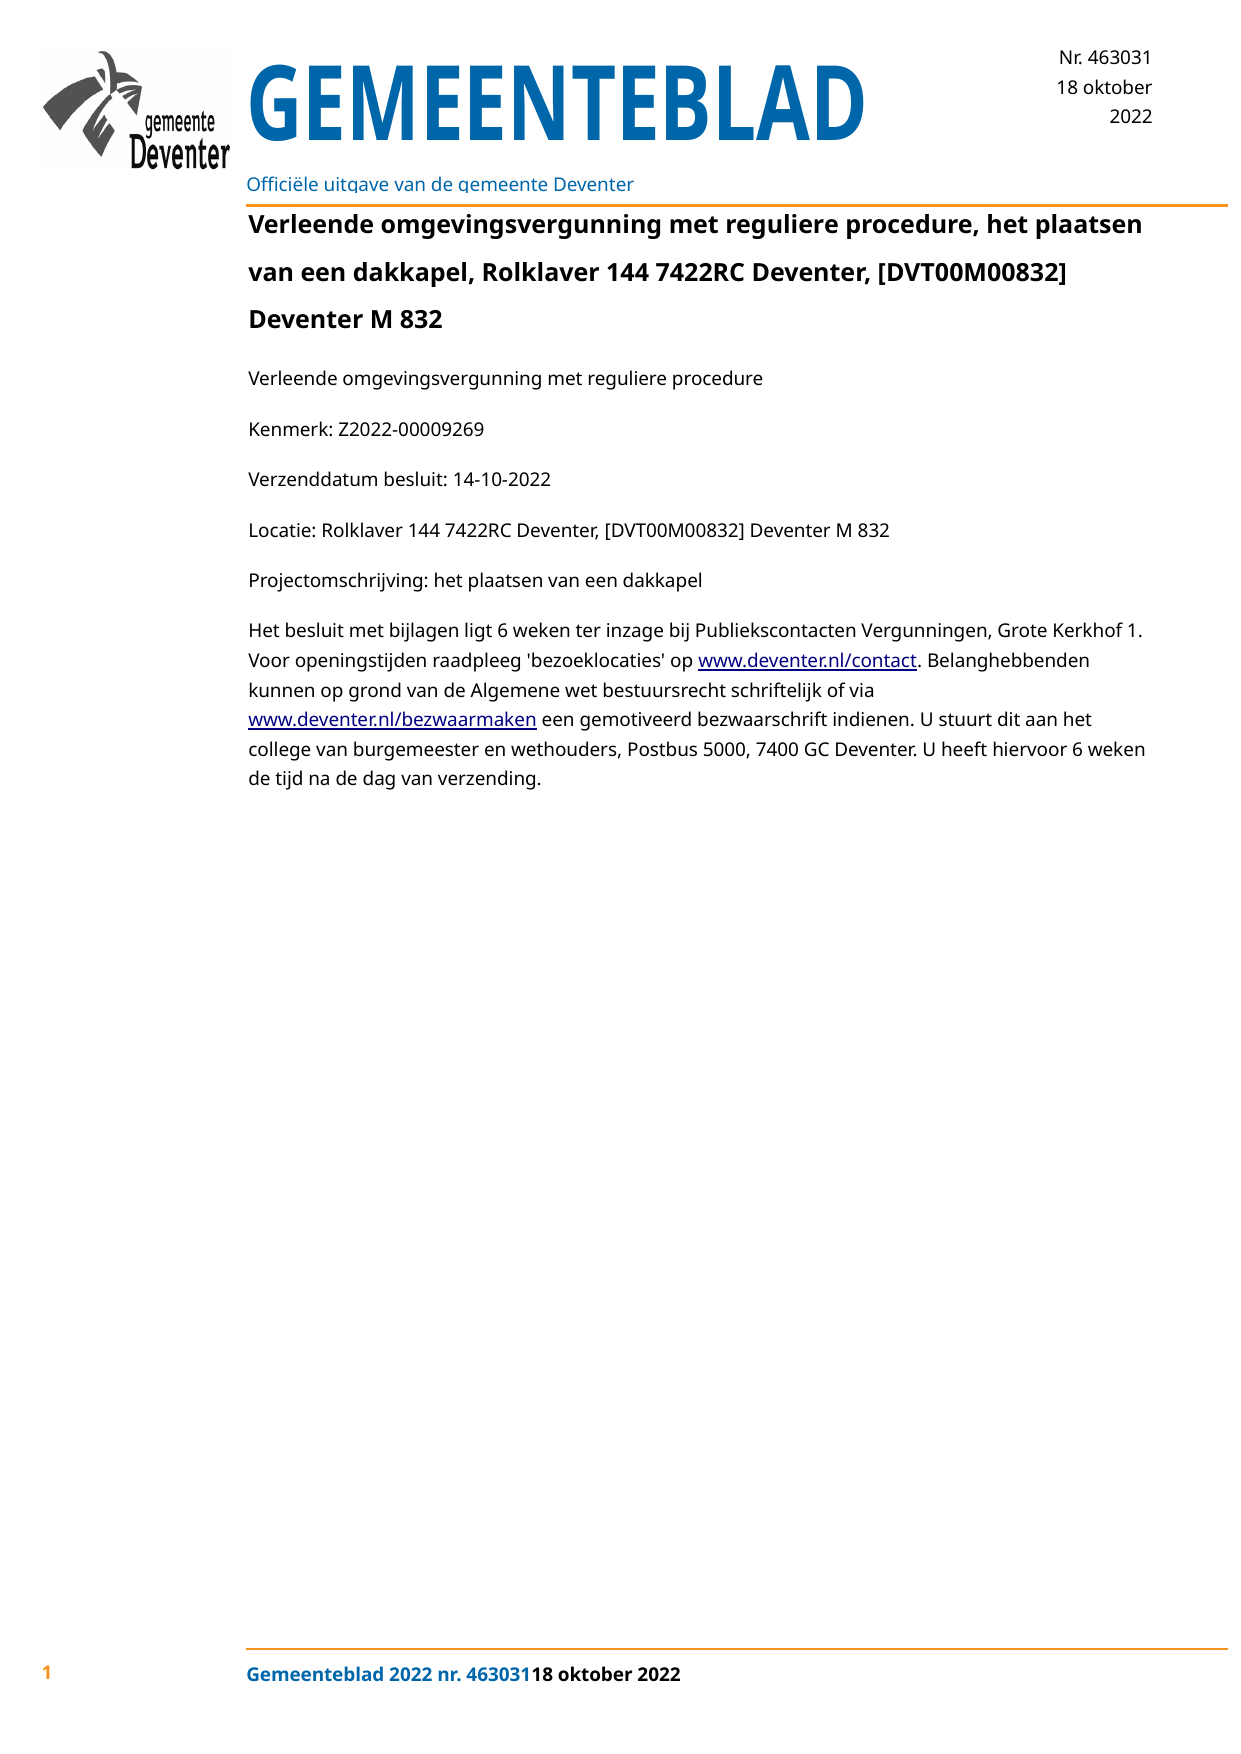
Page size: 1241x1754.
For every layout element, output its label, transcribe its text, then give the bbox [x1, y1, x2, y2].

text Kenmerk: Z2022-00009269 [248, 416, 1152, 442]
text Verleende omgevingsvergunning met reguliere procedure [248, 366, 1152, 391]
text Het besluit met bijlagen ligt 6 weken ter inzage bij Publiekscontacten Vergunningen, Grote Kerkhof 1. Voor openingstijden raadpleeg 'bezoeklocaties' op www.deventer.nl/contact. Belanghebbenden kunnen op grond van de Algemene wet bestuursrecht schriftelijk of via www.deventer.nl/bezwaarmaken een gemotiveerd bezwaarschrift indienen. U stuurt dit aan het college van burgemeester en wethouders, Postbus 5000, 7400 GC Deventer. U heeft hiervoor 6 weken de tijd na de dag van verzending. [248, 618, 1152, 791]
picture [41, 47, 231, 172]
text Verzenddatum besluit: 14-10-2022 [248, 466, 1152, 492]
text Verleende omgevingsvergunning met reguliere procedure, het plaatsen van een dakkapel, Rolklaver 144 7422RC Deventer, [DVT00M00832] Deventer M 832 [248, 207, 1152, 336]
text Locatie: Rolklaver 144 7422RC Deventer, [DVT00M00832] Deventer M 832 [248, 517, 1152, 542]
text Projectomschrijving: het plaatsen van een dakkapel [248, 567, 1152, 593]
